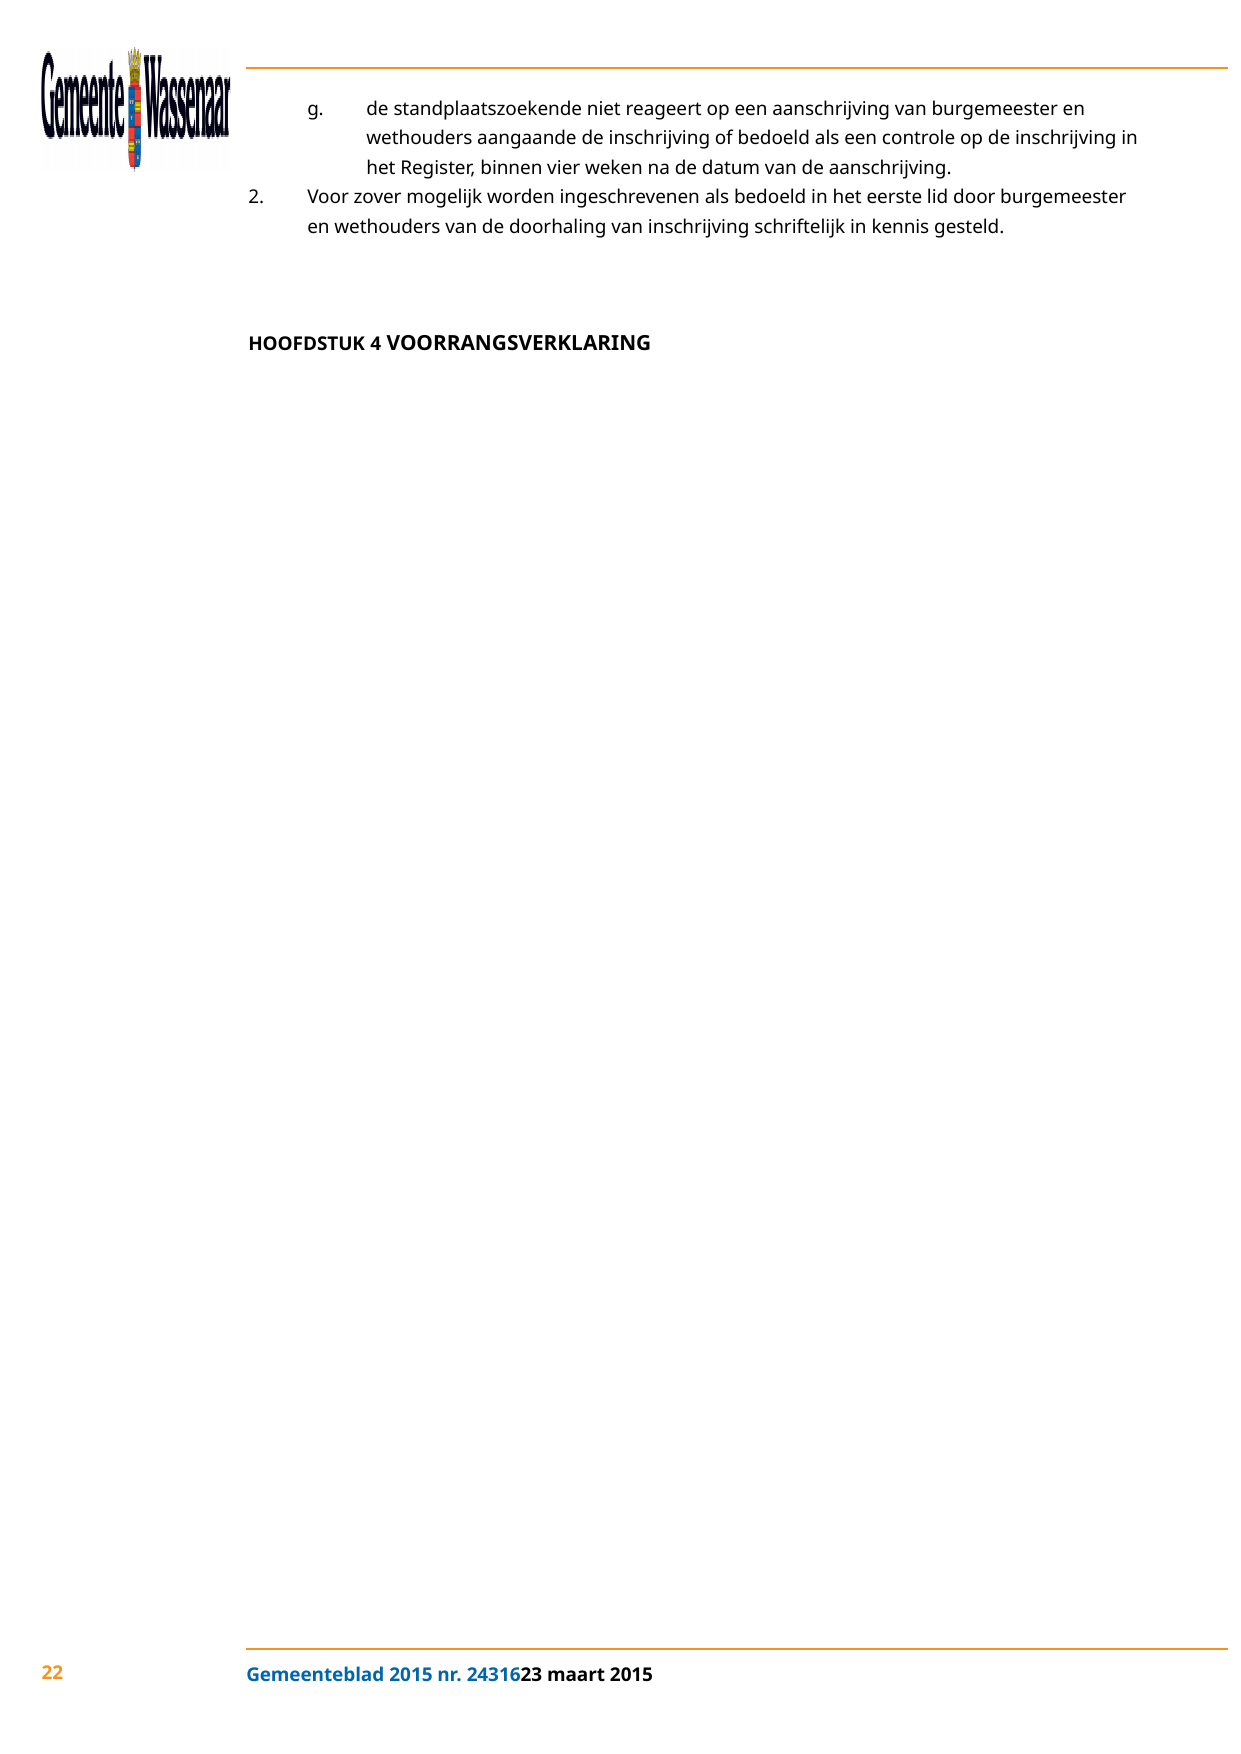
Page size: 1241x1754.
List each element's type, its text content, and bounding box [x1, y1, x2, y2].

list Voor zover mogelijk worden ingeschrevenen als bedoeld in het eerste lid door burgemeester en wethouders van de doorhaling van inschrijving schriftelijk in kennis gesteld. [248, 183, 1152, 239]
picture [41, 47, 231, 172]
text HOOFDSTUK 4 VOORRANGSVERKLARING [248, 328, 1152, 356]
list de standplaatszoekende niet reageert op een aanschrijving van burgemeester en wethouders aangaande de inschrijving of bedoeld als een controle op de inschrijving in het Register, binnen vier weken na de datum van de aanschrijving. [307, 95, 1152, 180]
